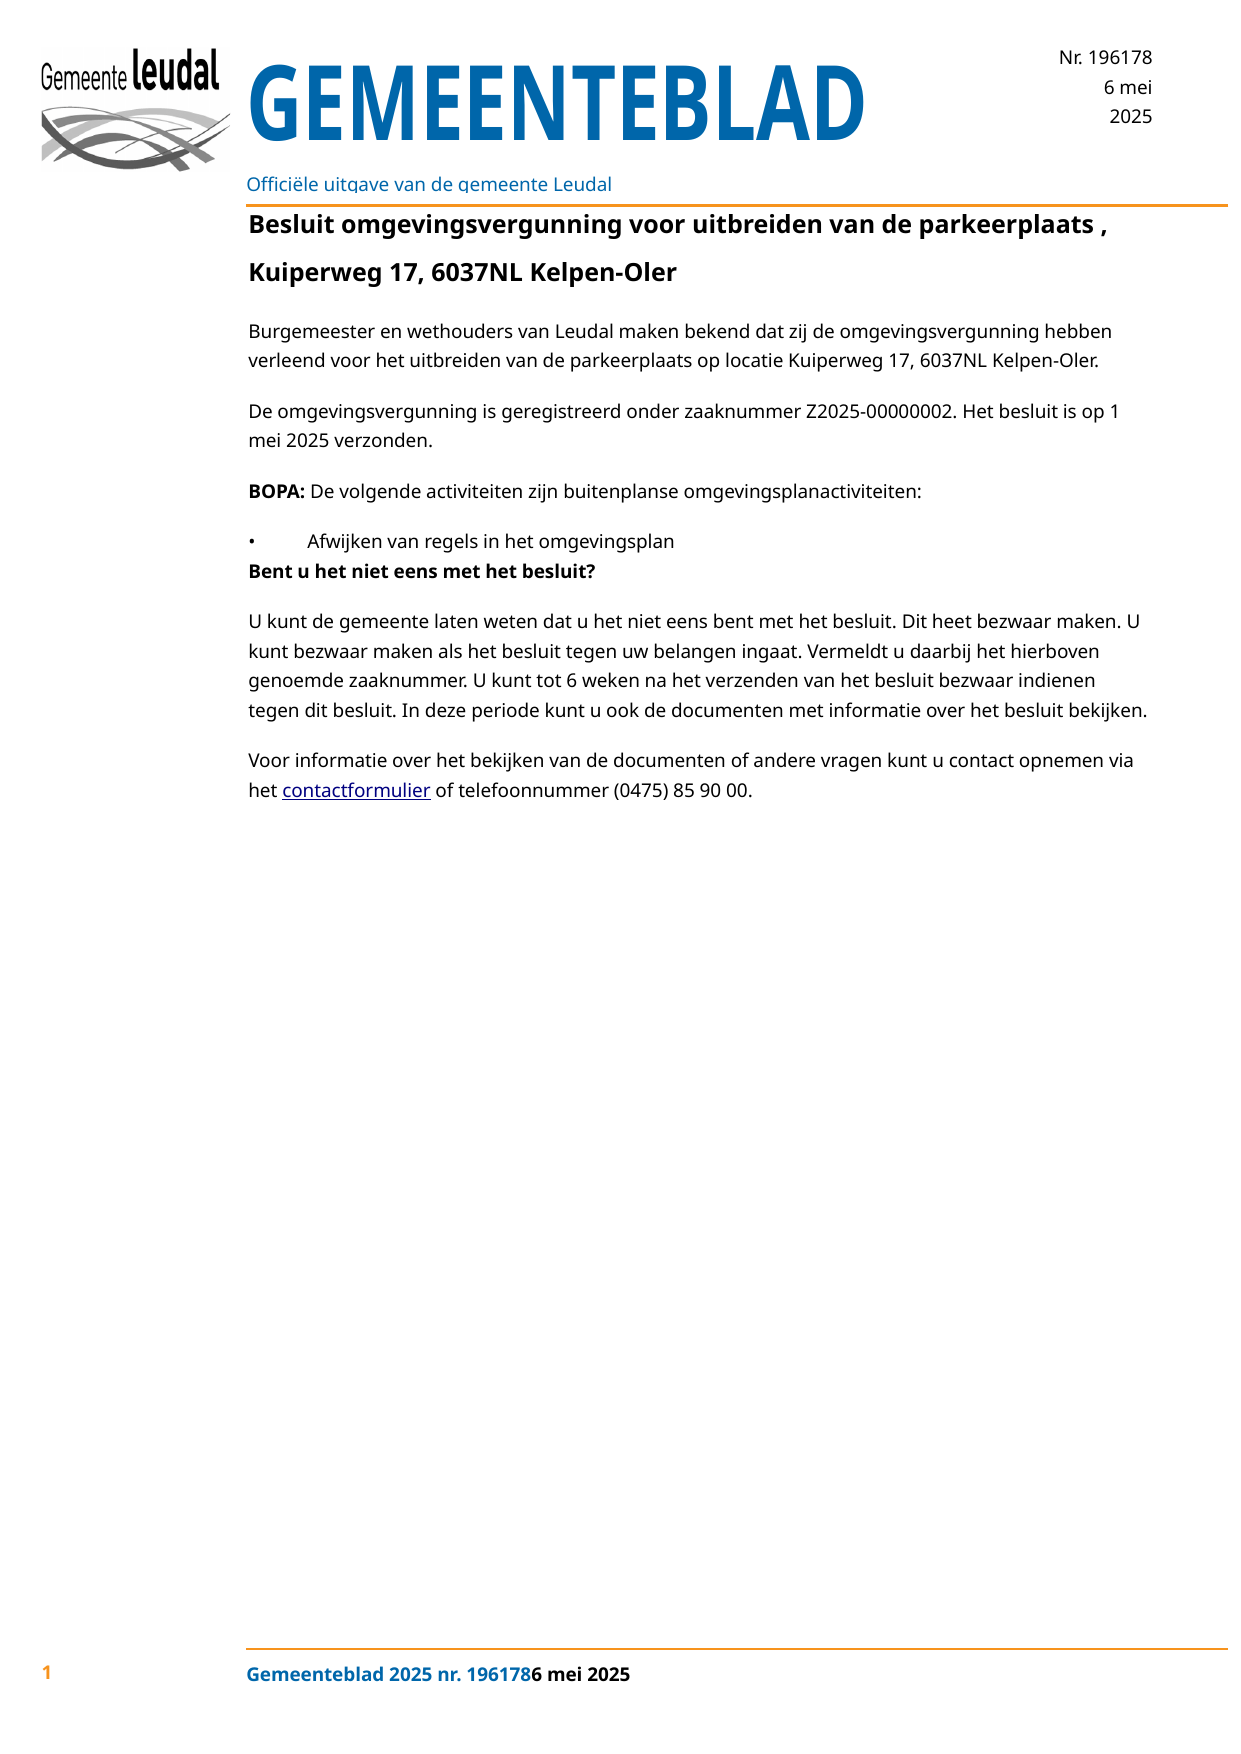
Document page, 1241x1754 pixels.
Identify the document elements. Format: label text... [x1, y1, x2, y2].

picture [41, 47, 231, 172]
text Bent u het niet eens met het besluit? [248, 558, 1152, 584]
text BOPA: De volgende activiteiten zijn buitenplanse omgevingsplanactiviteiten: [248, 478, 1152, 504]
text Burgemeester en wethouders van Leudal maken bekend dat zij de omgevingsvergunning hebben verleend voor het uitbreiden van de parkeerplaats op locatie Kuiperweg 17, 6037NL Kelpen-Oler. [248, 318, 1152, 373]
text U kunt de gemeente laten weten dat u het niet eens bent met het besluit. Dit heet bezwaar maken. U kunt bezwaar maken als het besluit tegen uw belangen ingaat. Vermeldt u daarbij het hierboven genoemde zaaknummer. U kunt tot 6 weken na het verzenden van het besluit bezwaar indienen tegen dit besluit. In deze periode kunt u ook de documenten met informatie over het besluit bekijken. [248, 608, 1152, 723]
text Besluit omgevingsvergunning voor uitbreiden van de parkeerplaats , Kuiperweg 17, 6037NL Kelpen-Oler [248, 207, 1152, 288]
text De omgevingsvergunning is geregistreerd onder zaaknummer Z2025-00000002. Het besluit is op 1 mei 2025 verzonden. [248, 398, 1152, 453]
list Afwijken van regels in het omgevingsplan [248, 528, 1152, 554]
text Voor informatie over het bekijken van de documenten of andere vragen kunt u contact opnemen via het contactformulier of telefoonnummer (0475) 85 90 00. [248, 747, 1152, 803]
